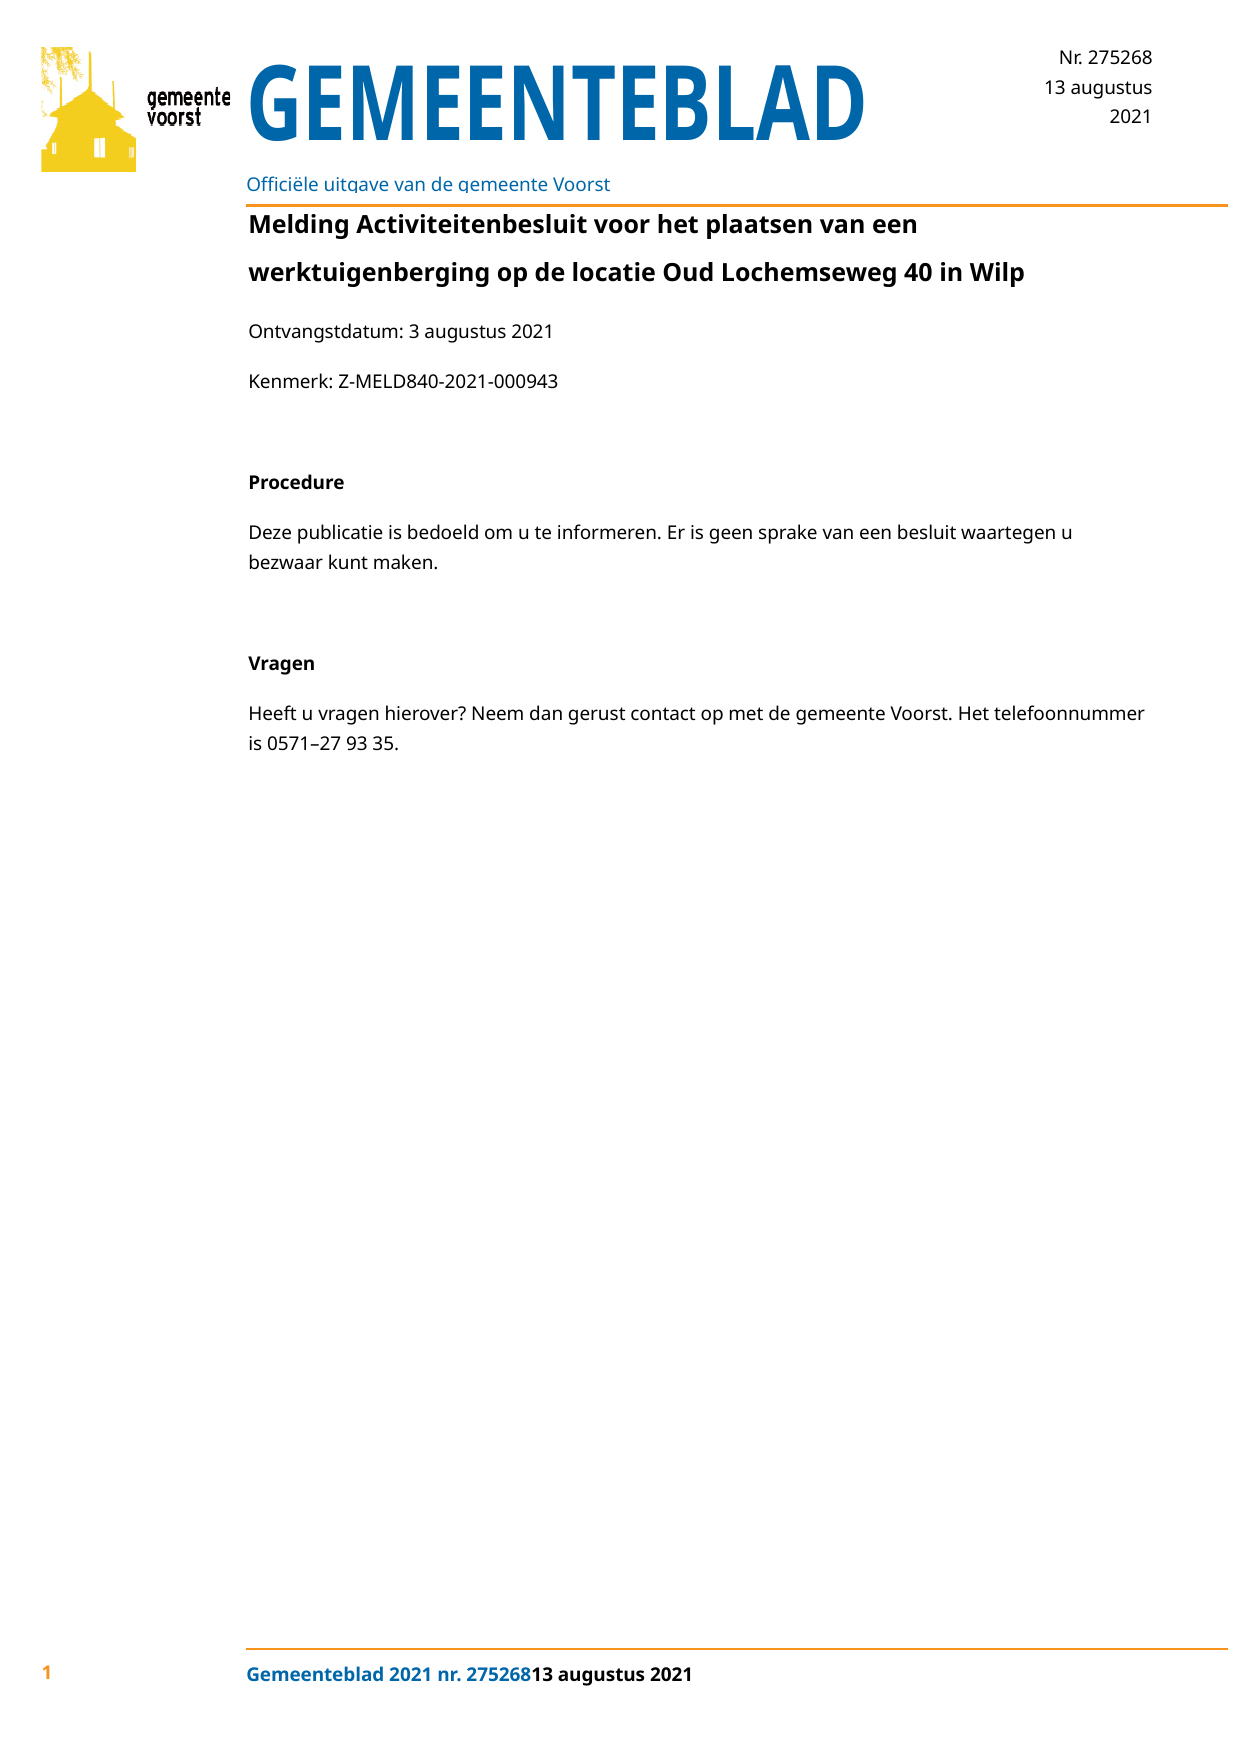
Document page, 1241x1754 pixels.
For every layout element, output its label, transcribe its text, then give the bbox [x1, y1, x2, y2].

text Ontvangstdatum: 3 augustus 2021 [248, 318, 1152, 344]
text Vragen [248, 650, 1152, 676]
text Kenmerk: Z-MELD840-2021-000943 [248, 368, 1152, 394]
picture [41, 47, 231, 172]
text Deze publicatie is bedoeld om u te informeren. Er is geen sprake van een besluit waartegen u bezwaar kunt maken. [248, 519, 1152, 575]
text Heeft u vragen hierover? Neem dan gerust contact op met de gemeente Voorst. Het telefoonnummer is 0571–27 93 35. [248, 700, 1152, 756]
text Melding Activiteitenbesluit voor het plaatsen van een werktuigenberging op de locatie Oud Lochemseweg 40 in Wilp [248, 207, 1152, 288]
text Procedure [248, 469, 1152, 495]
